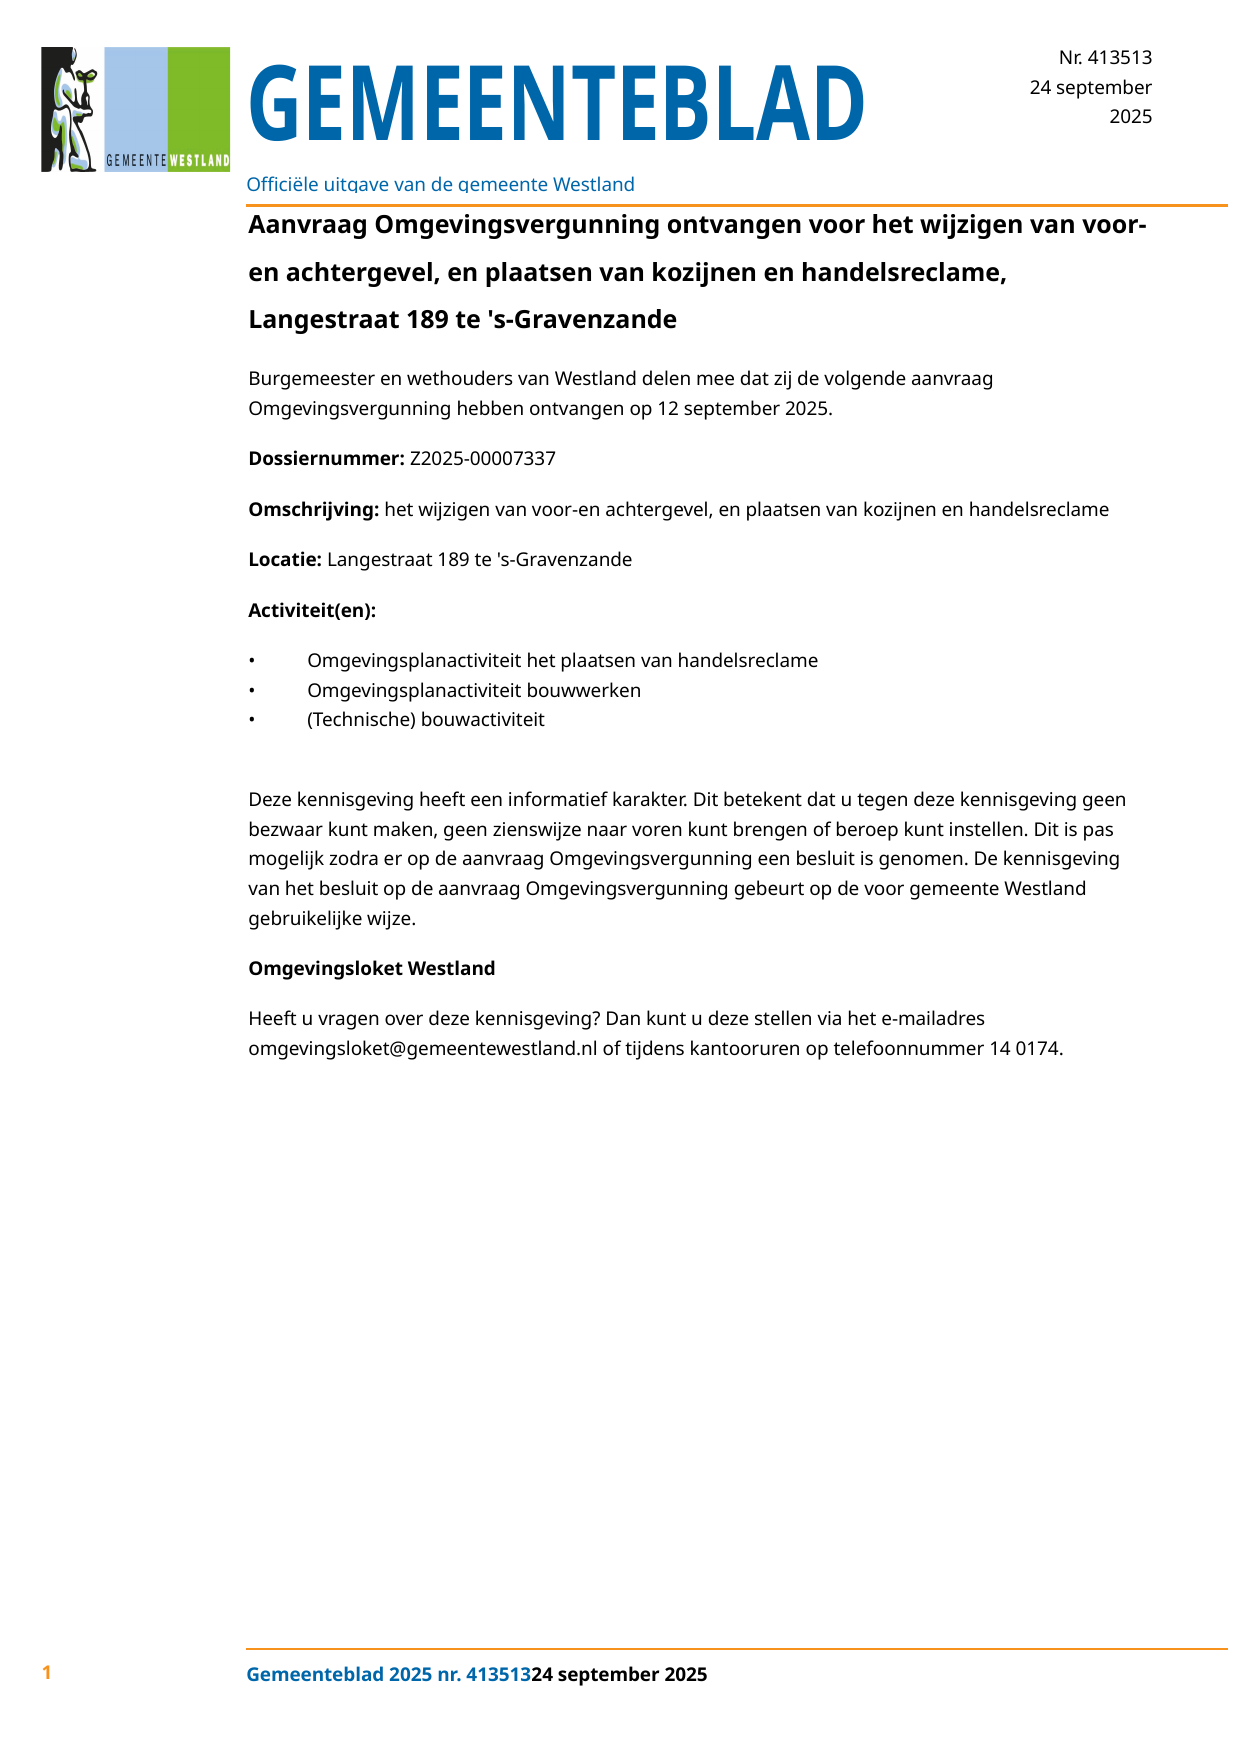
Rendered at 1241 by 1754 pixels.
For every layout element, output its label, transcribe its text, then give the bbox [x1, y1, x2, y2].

text Deze kennisgeving heeft een informatief karakter. Dit betekent dat u tegen deze kennisgeving geen bezwaar kunt maken, geen zienswijze naar voren kunt brengen of beroep kunt instellen. Dit is pas mogelijk zodra er op de aanvraag Omgevingsvergunning een besluit is genomen. De kennisgeving van het besluit op de aanvraag Omgevingsvergunning gebeurt op de voor gemeente Westland gebruikelijke wijze. [248, 786, 1152, 930]
text Heeft u vragen over deze kennisgeving? Dan kunt u deze stellen via het e-mailadres omgevingsloket@gemeentewestland.nl of tijdens kantooruren op telefoonnummer 14 0174. [248, 1006, 1152, 1061]
picture [41, 47, 231, 172]
list (Technische) bouwactiviteit [248, 706, 1152, 732]
text Activiteit(en): [248, 597, 1152, 622]
text Burgemeester en wethouders van Westland delen mee dat zij de volgende aanvraag Omgevingsvergunning hebben ontvangen op 12 september 2025. [248, 366, 1152, 421]
list Omgevingsplanactiviteit het plaatsen van handelsreclame [248, 647, 1152, 673]
text Omschrijving: het wijzigen van voor-en achtergevel, en plaatsen van kozijnen en handelsreclame [248, 496, 1152, 522]
text Omgevingsloket Westland [248, 955, 1152, 981]
list Omgevingsplanactiviteit bouwwerken [248, 677, 1152, 702]
text Aanvraag Omgevingsvergunning ontvangen voor het wijzigen van voor-en achtergevel, en plaatsen van kozijnen en handelsreclame, Langestraat 189 te 's-Gravenzande [248, 207, 1152, 336]
text Locatie: Langestraat 189 te 's-Gravenzande [248, 546, 1152, 572]
text Dossiernummer: Z2025-00007337 [248, 446, 1152, 471]
